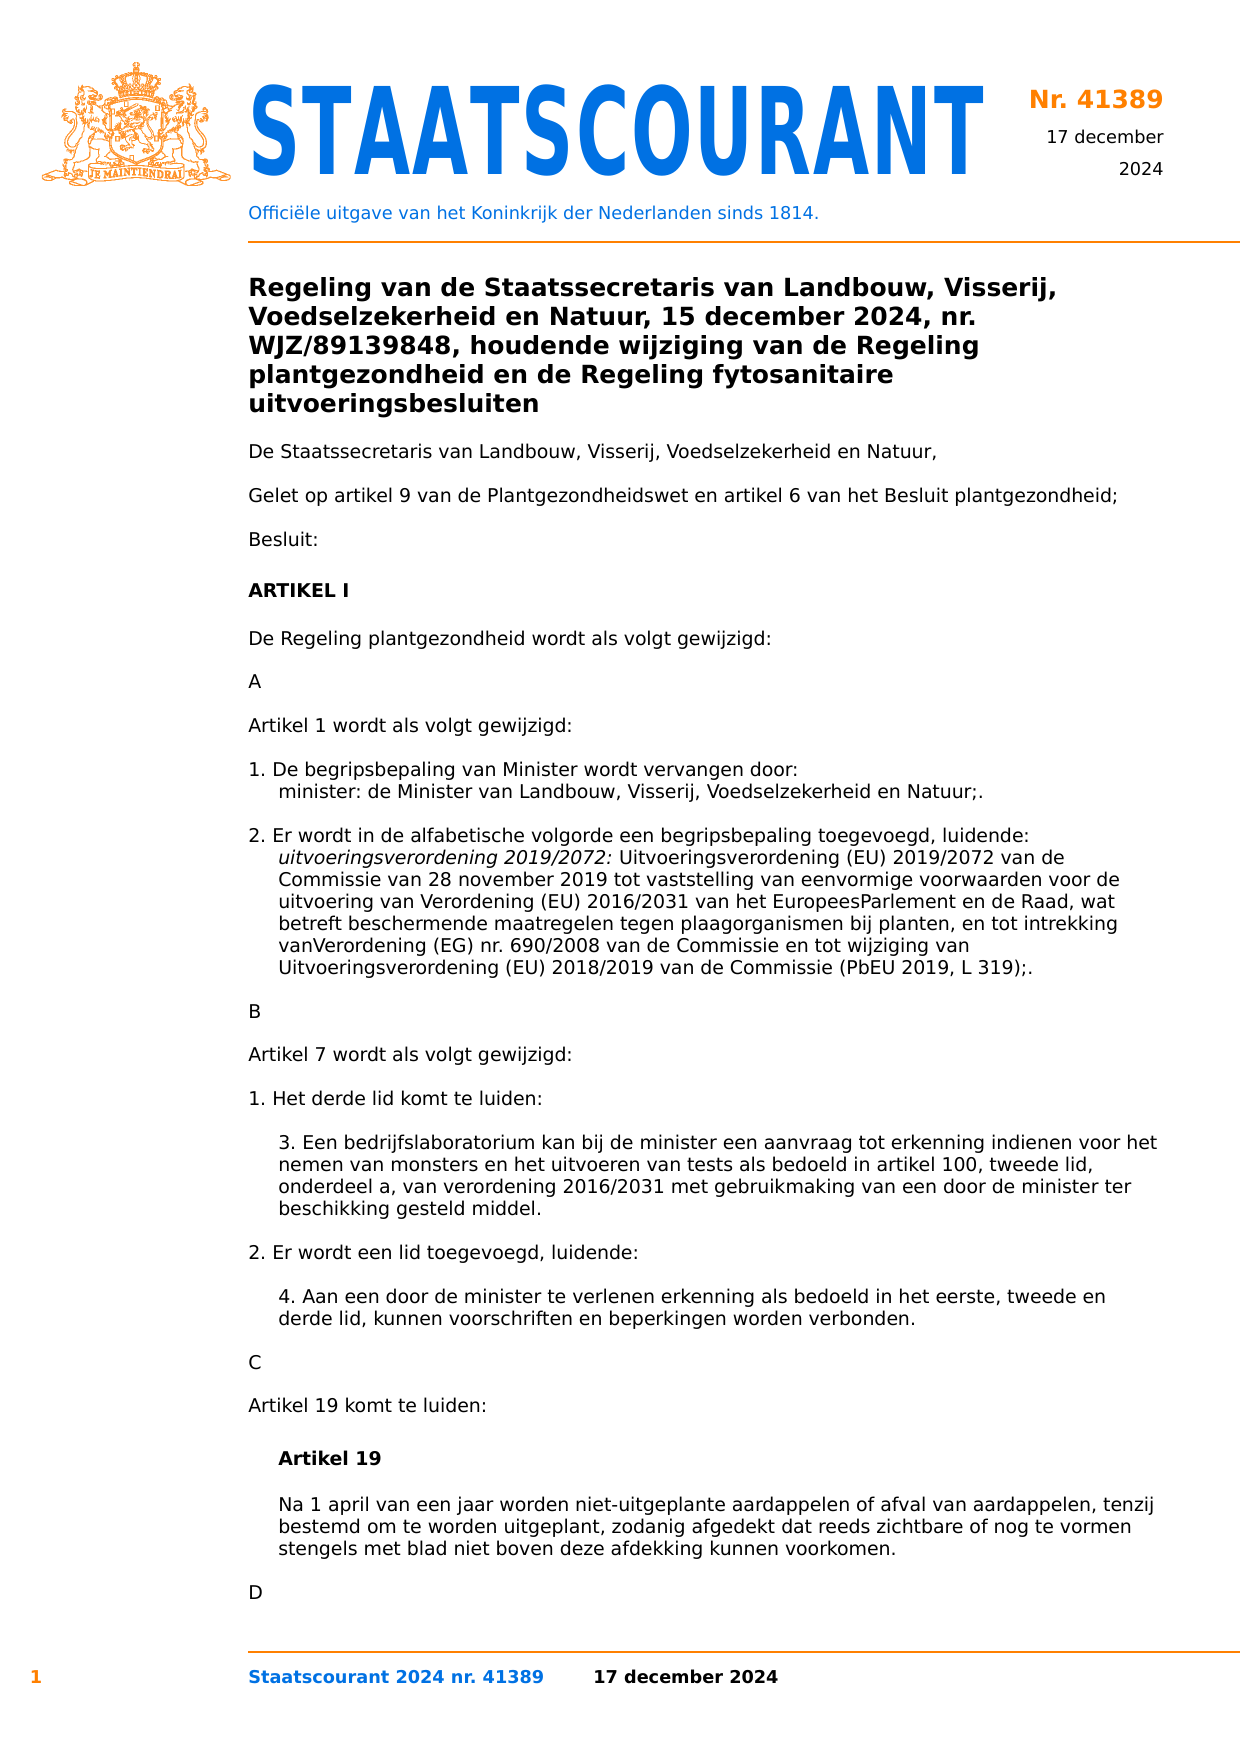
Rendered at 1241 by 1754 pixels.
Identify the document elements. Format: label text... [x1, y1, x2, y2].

text Artikel 1 wordt als volgt gewijzigd: [248, 715, 1163, 737]
text 2. Er wordt in de alfabetische volgorde een begripsbepaling toegevoegd, luidende: [248, 825, 1163, 847]
text Gelet op artikel 9 van de Plantgezondheidswet en artikel 6 van het Besluit plantgezondheid; [248, 484, 1163, 507]
text 1. De begripsbepaling van Minister wordt vervangen door: [248, 759, 1163, 781]
text Artikel 19 komt te luiden: [248, 1395, 1163, 1417]
text D [248, 1582, 1163, 1604]
text 3. Een bedrijfslaboratorium kan bij de minister een aanvraag tot erkenning indienen voor het nemen van monsters en het uitvoeren van tests als bedoeld in artikel 100, tweede lid, onderdeel a, van verordening 2016/2031 met gebruikmaking van een door de minister ter beschikking gesteld middel. [278, 1132, 1163, 1220]
table_cell Officiële uitgave van het Koninkrijk der Nederlanden sinds 1814. [248, 203, 1240, 241]
text 1. Het derde lid komt te luiden: [248, 1088, 1163, 1110]
text uitvoeringsverordening 2019/2072: Uitvoeringsverordening (EU) 2019/2072 van de Commissie van 28 november 2019 tot vaststelling van eenvormige voorwaarden voor de uitvoering van Verordening (EU) 2016/2031 van het EuropeesParlement en de Raad, wat betreft beschermende maatregelen tegen plaagorganismen bij planten, en tot intrekking vanVerordening (EG) nr. 690/2008 van de Commissie en tot wijziging van Uitvoeringsverordening (EU) 2018/2019 van de Commissie (PbEU 2019, L 319);. [278, 847, 1163, 979]
subtitle Artikel 19 [278, 1447, 1163, 1469]
table_cell 17 december [998, 121, 1240, 153]
picture [41, 62, 231, 186]
text C [248, 1352, 1163, 1373]
text De Staatssecretaris van Landbouw, Visserij, Voedselzekerheid en Natuur, [248, 441, 1163, 463]
text Artikel 7 wordt als volgt gewijzigd: [248, 1044, 1163, 1066]
text 4. Aan een door de minister te verlenen erkenning als bedoeld in het eerste, tweede en derde lid, kunnen voorschriften en beperkingen worden verbonden. [278, 1286, 1163, 1330]
table_header Nr. 41389 [998, 62, 1240, 121]
subtitle Regeling van de Staatssecretaris van Landbouw, Visserij, Voedselzekerheid en Natuur, 15 december 2024, nr. WJZ/89139848, houdende wijziging van de Regeling plantgezondheid en de Regeling fytosanitaire uitvoeringsbesluiten [248, 273, 1163, 419]
table_header [25, 62, 248, 241]
table_cell 2024 [998, 153, 1240, 203]
text Besluit: [248, 528, 1163, 550]
text Na 1 april van een jaar worden niet-uitgeplante aardappelen of afval van aardappelen, tenzij bestemd om te worden uitgeplant, zodanig afgedekt dat reeds zichtbare of nog te vormen stengels met blad niet boven deze afdekking kunnen voorkomen. [278, 1494, 1163, 1560]
table_header STAATSCOURANT [248, 62, 998, 203]
text B [248, 1001, 1163, 1022]
text A [248, 671, 1163, 693]
text De Regeling plantgezondheid wordt als volgt gewijzigd: [248, 627, 1163, 649]
text 2. Er wordt een lid toegevoegd, luidende: [248, 1242, 1163, 1264]
text minister: de Minister van Landbouw, Visserij, Voedselzekerheid en Natuur;. [278, 781, 1163, 803]
subtitle ARTIKEL I [248, 580, 1163, 602]
